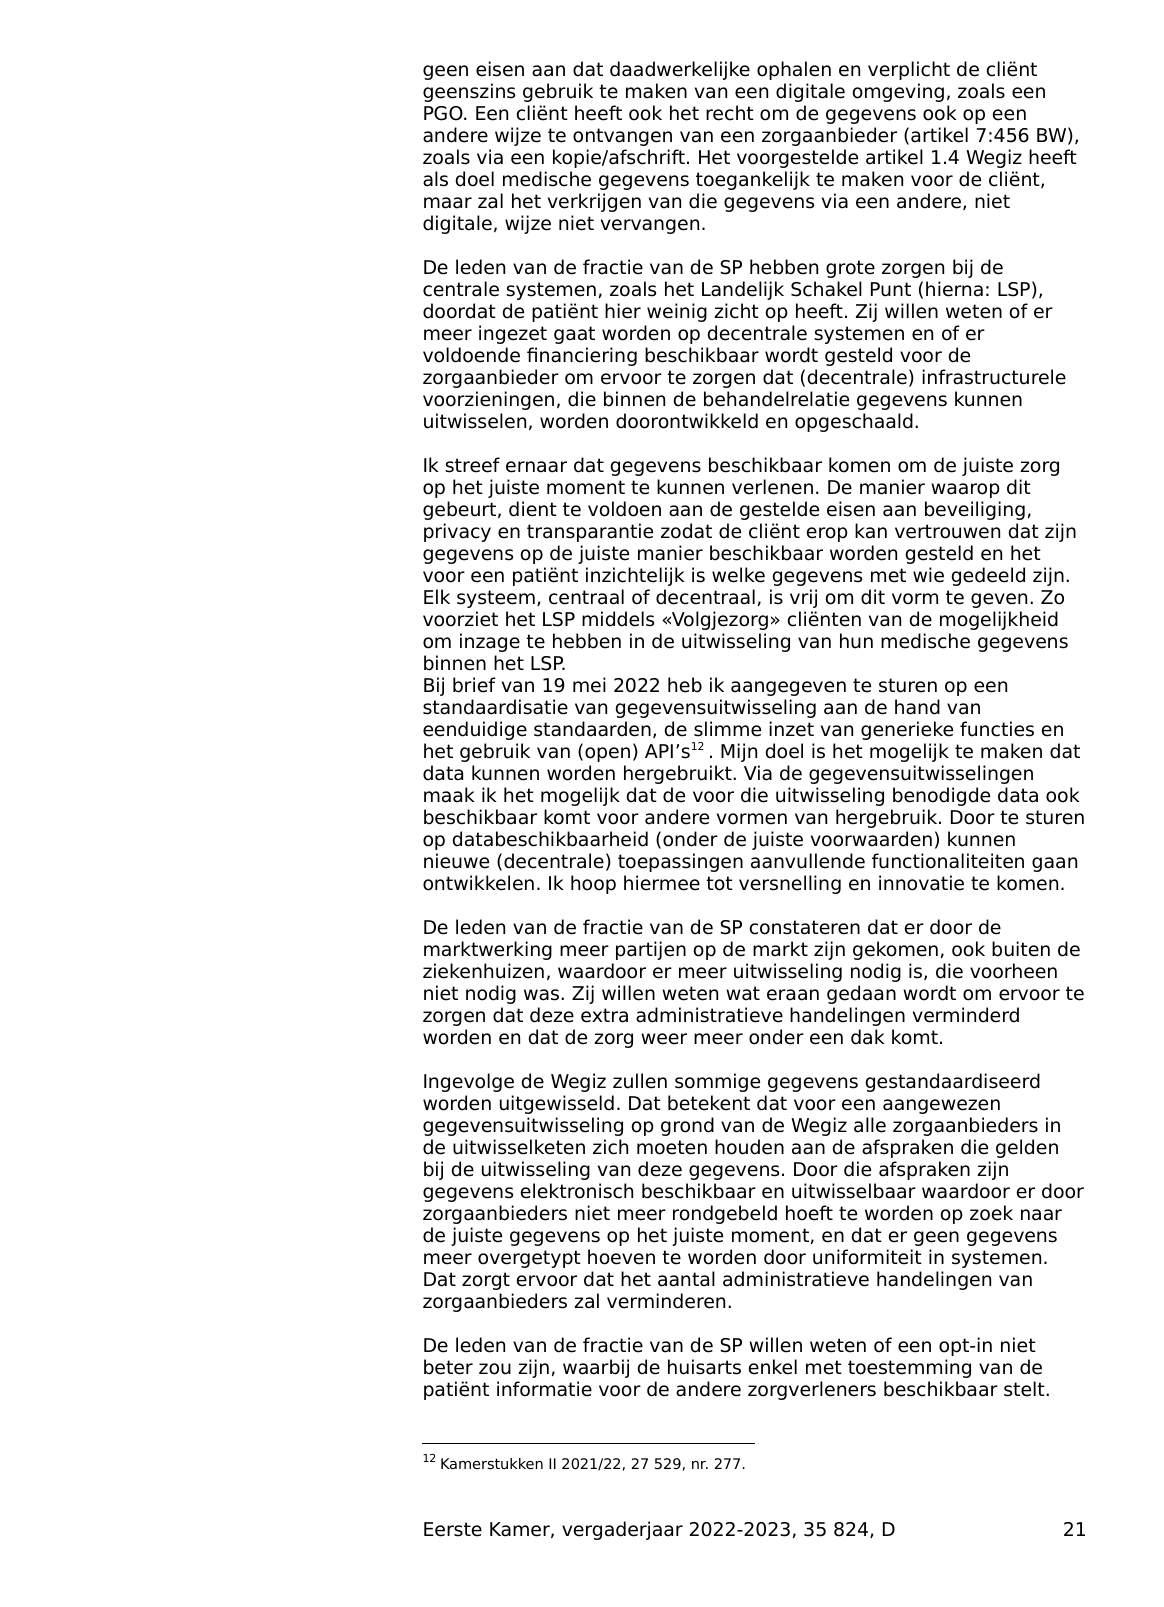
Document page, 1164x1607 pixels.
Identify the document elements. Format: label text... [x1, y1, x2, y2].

text Ik streef ernaar dat gegevens beschikbaar komen om de juiste zorg op het juiste moment te kunnen verlenen. De manier waarop dit gebeurt, dient te voldoen aan de gestelde eisen aan beveiliging, privacy en transparantie zodat de cliënt erop kan vertrouwen dat zijn gegevens op de juiste manier beschikbaar worden gesteld en het voor een patiënt inzichtelijk is welke gegevens met wie gedeeld zijn. Elk systeem, centraal of decentraal, is vrij om dit vorm te geven. Zo voorziet het LSP middels «Volgjezorg» cliënten van de mogelijkheid om inzage te hebben in de uitwisseling van hun medische gegevens binnen het LSP. [422, 455, 1087, 675]
text Kamerstukken II 2021/22, 27 529, nr. 277. [422, 1452, 1087, 1474]
text De leden van de fractie van de SP willen weten of een opt-in niet beter zou zijn, waarbij de huisarts enkel met toestemming van de patiënt informatie voor de andere zorgverleners beschikbaar stelt. [422, 1335, 1087, 1401]
text De leden van de fractie van de SP constateren dat er door de marktwerking meer partijen op de markt zijn gekomen, ook buiten de ziekenhuizen, waardoor er meer uitwisseling nodig is, die voorheen niet nodig was. Zij willen weten wat eraan gedaan wordt om ervoor te zorgen dat deze extra administratieve handelingen verminderd worden en dat de zorg weer meer onder een dak komt. [422, 917, 1087, 1049]
text De leden van de fractie van de SP hebben grote zorgen bij de centrale systemen, zoals het Landelijk Schakel Punt (hierna: LSP), doordat de patiënt hier weinig zicht op heeft. Zij willen weten of er meer ingezet gaat worden op decentrale systemen en of er voldoende financiering beschikbaar wordt gesteld voor de zorgaanbieder om ervoor te zorgen dat (decentrale) infrastructurele voorzieningen, die binnen de behandelrelatie gegevens kunnen uitwisselen, worden doorontwikkeld en opgeschaald. [422, 257, 1087, 433]
text geen eisen aan dat daadwerkelijke ophalen en verplicht de cliënt geenszins gebruik te maken van een digitale omgeving, zoals een PGO. Een cliënt heeft ook het recht om de gegevens ook op een andere wijze te ontvangen van een zorgaanbieder (artikel 7:456 BW), zoals via een kopie/afschrift. Het voorgestelde artikel 1.4 Wegiz heeft als doel medische gegevens toegankelijk te maken voor de cliënt, maar zal het verkrijgen van die gegevens via een andere, niet digitale, wijze niet vervangen. [422, 59, 1087, 235]
text Ingevolge de Wegiz zullen sommige gegevens gestandaardiseerd worden uitgewisseld. Dat betekent dat voor een aangewezen gegevensuitwisseling op grond van de Wegiz alle zorgaanbieders in de uitwisselketen zich moeten houden aan de afspraken die gelden bij de uitwisseling van deze gegevens. Door die afspraken zijn gegevens elektronisch beschikbaar en uitwisselbaar waardoor er door zorgaanbieders niet meer rondgebeld hoeft te worden op zoek naar de juiste gegevens op het juiste moment, en dat er geen gegevens meer overgetypt hoeven te worden door uniformiteit in systemen. Dat zorgt ervoor dat het aantal administratieve handelingen van zorgaanbieders zal verminderen. [422, 1071, 1087, 1313]
text Bij brief van 19 mei 2022 heb ik aangegeven te sturen op een standaardisatie van gegevensuitwisseling aan de hand van eenduidige standaarden, de slimme inzet van generieke functies en het gebruik van (open) API’s. Mijn doel is het mogelijk te maken dat data kunnen worden hergebruikt. Via de gegevensuitwisselingen maak ik het mogelijk dat de voor die uitwisseling benodigde data ook beschikbaar komt voor andere vormen van hergebruik. Door te sturen op databeschikbaarheid (onder de juiste voorwaarden) kunnen nieuwe (decentrale) toepassingen aanvullende functionaliteiten gaan ontwikkelen. Ik hoop hiermee tot versnelling en innovatie te komen. [422, 675, 1087, 895]
